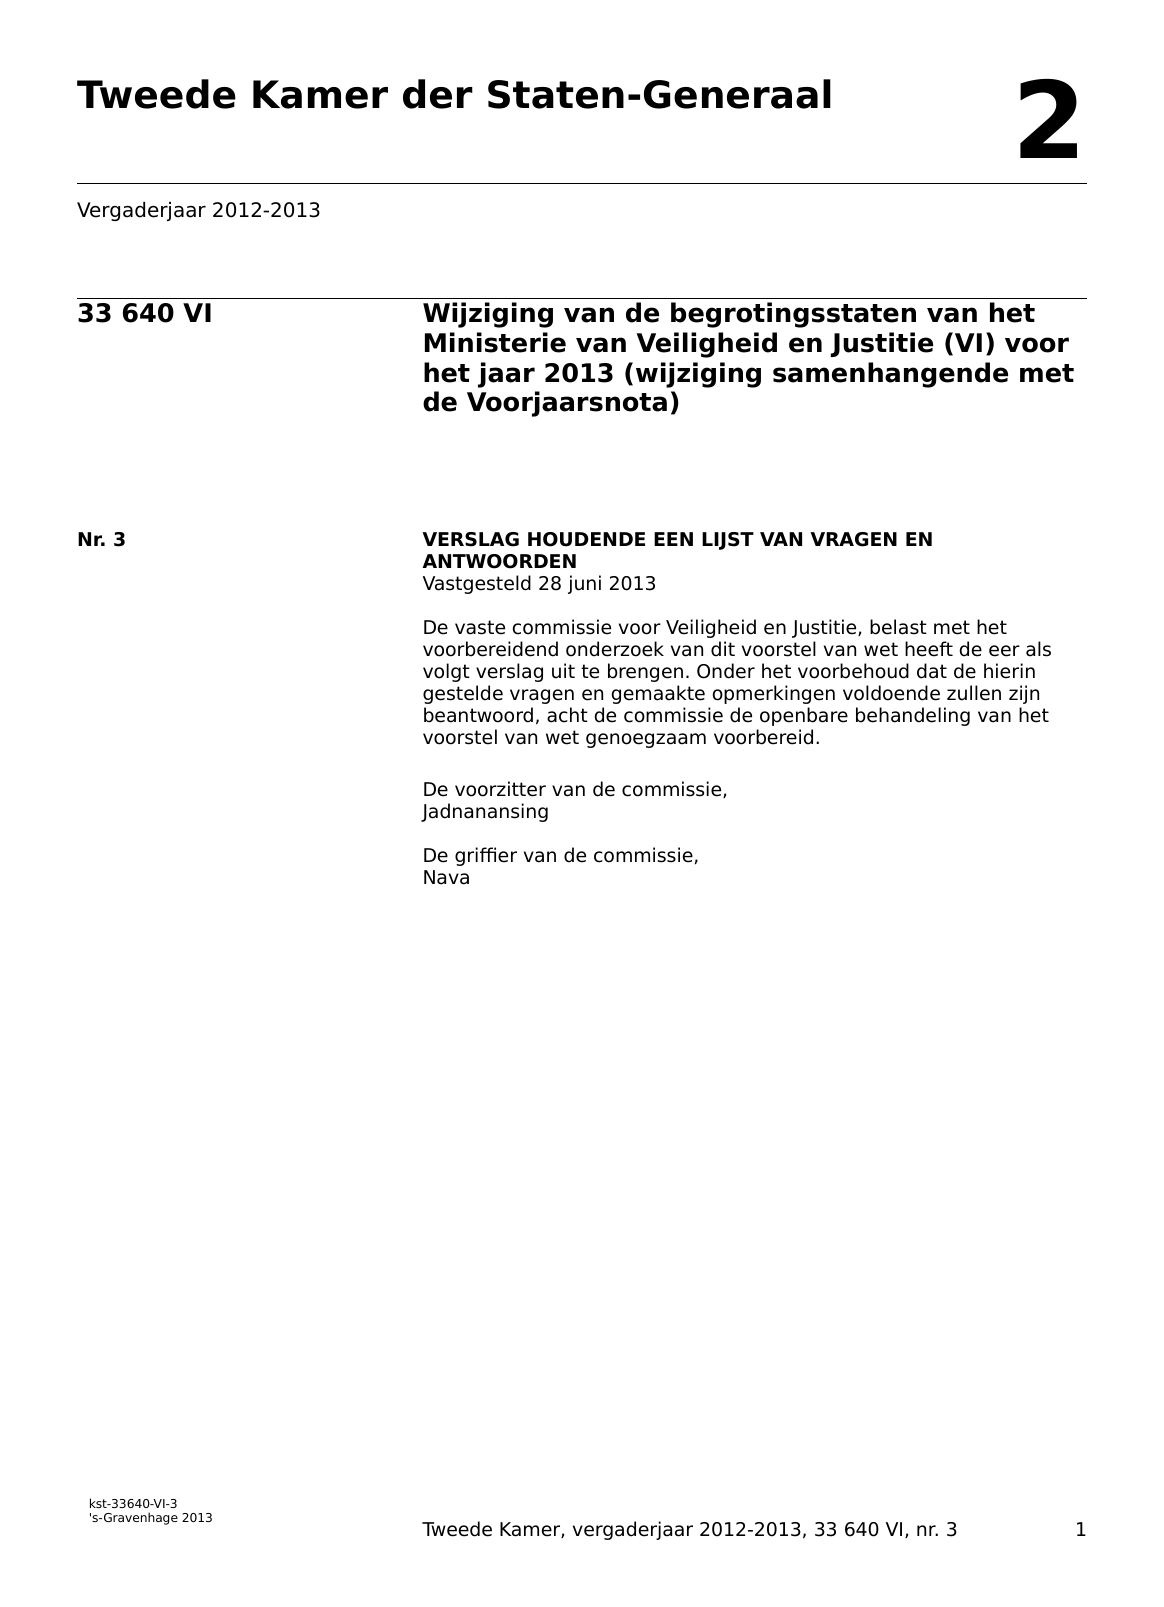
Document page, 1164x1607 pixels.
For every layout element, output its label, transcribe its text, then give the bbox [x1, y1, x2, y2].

table_cell Vergaderjaar 2012-2013 [77, 184, 1087, 298]
table_header 2 [886, 59, 1087, 183]
text kst-33640-VI-3 [88, 1497, 323, 1511]
subtitle Nr. 3 VERSLAG HOUDENDE EEN LIJST VAN VRAGEN EN ANTWOORDEN [77, 529, 1087, 573]
text De griffier van de commissie, Nava [422, 845, 1087, 889]
subtitle 33 640 VI Wijziging van de begrotingsstaten van het Ministerie van Veiligheid en Justitie (VI) voor het jaar 2013 (wijziging samenhangende met de Voorjaarsnota) [77, 299, 1087, 418]
table_header Tweede Kamer der Staten-Generaal [77, 59, 886, 183]
text Vastgesteld 28 juni 2013 [422, 573, 1087, 595]
text 's-Gravenhage 2013 [88, 1511, 323, 1525]
text De vaste commissie voor Veiligheid en Justitie, belast met het voorbereidend onderzoek van dit voorstel van wet heeft de eer als volgt verslag uit te brengen. Onder het voorbehoud dat de hierin gestelde vragen en gemaakte opmerkingen voldoende zullen zijn beantwoord, acht de commissie de openbare behandeling van het voorstel van wet genoegzaam voorbereid. [422, 617, 1087, 749]
text De voorzitter van de commissie, Jadnanansing [422, 779, 1087, 823]
